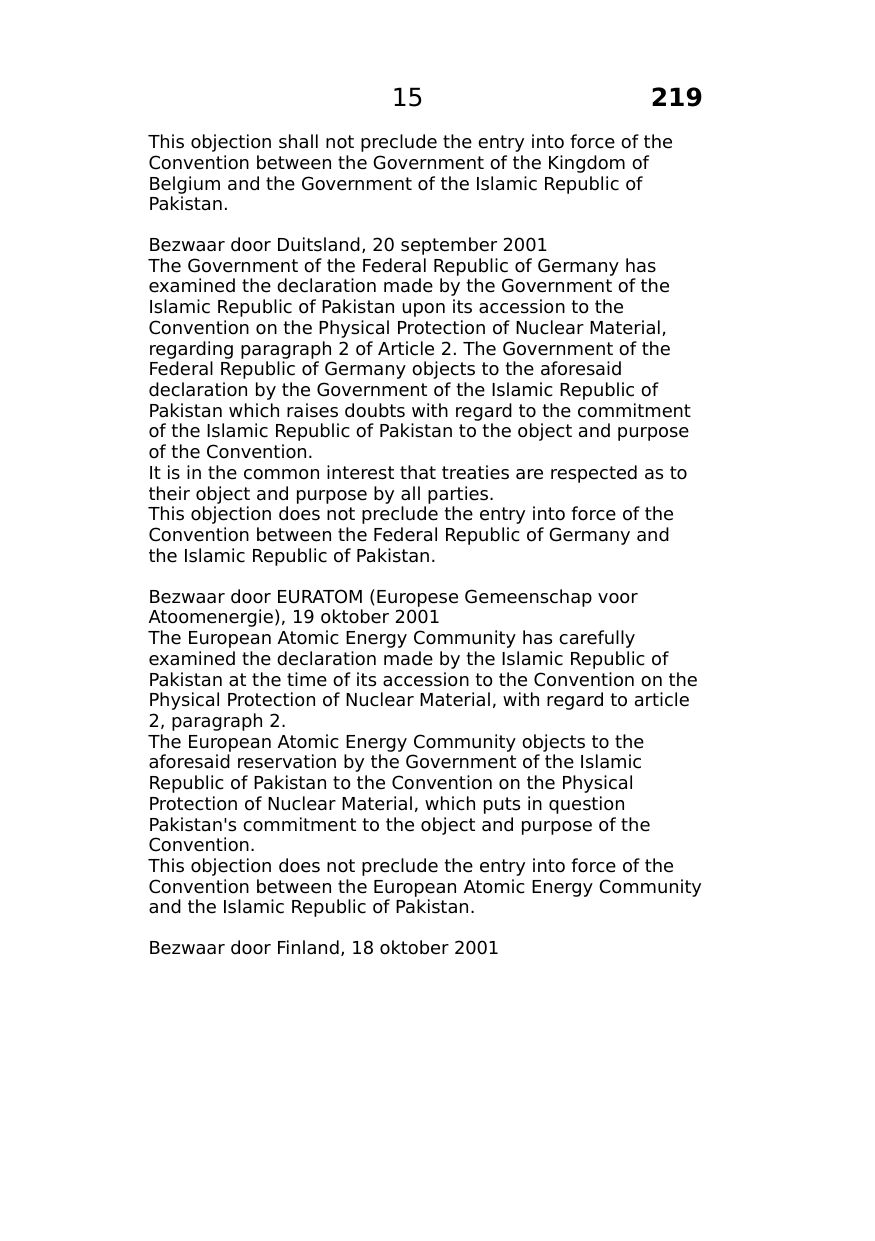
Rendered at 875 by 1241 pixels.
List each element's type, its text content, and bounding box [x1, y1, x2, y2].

text Bezwaar door EURATOM (Europese Gemeenschap voor Atoomenergie), 19 oktober 2001 [148, 586, 703, 628]
text The European Atomic Energy Community has carefully examined the declaration made by the Islamic Republic of Pakistan at the time of its accession to the Convention on the Physical Protection of Nuclear Material, with regard to article 2, paragraph 2. [148, 628, 703, 732]
text This objection does not preclude the entry into force of the Convention between the Federal Republic of Germany and the Islamic Republic of Pakistan. [148, 504, 703, 566]
text Bezwaar door Duitsland, 20 september 2001 [148, 235, 703, 256]
text This objection shall not preclude the entry into force of the Convention between the Government of the Kingdom of Belgium and the Government of the Islamic Republic of Pakistan. [148, 132, 703, 215]
text This objection does not preclude the entry into force of the Convention between the European Atomic Energy Community and the Islamic Republic of Pakistan. [148, 856, 703, 918]
text Bezwaar door Finland, 18 oktober 2001 [148, 938, 703, 959]
text The Government of the Federal Republic of Germany has examined the declaration made by the Government of the Islamic Republic of Pakistan upon its accession to the Convention on the Physical Protection of Nuclear Material, regarding paragraph 2 of Article 2. The Government of the Federal Republic of Germany objects to the aforesaid declaration by the Government of the Islamic Republic of Pakistan which raises doubts with regard to the commitment of the Islamic Republic of Pakistan to the object and purpose of the Convention. [148, 256, 703, 463]
text It is in the common interest that treaties are respected as to their object and purpose by all parties. [148, 463, 703, 504]
text The European Atomic Energy Community objects to the aforesaid reservation by the Government of the Islamic Republic of Pakistan to the Convention on the Physical Protection of Nuclear Material, which puts in question Pakistan's commitment to the object and purpose of the Convention. [148, 732, 703, 856]
